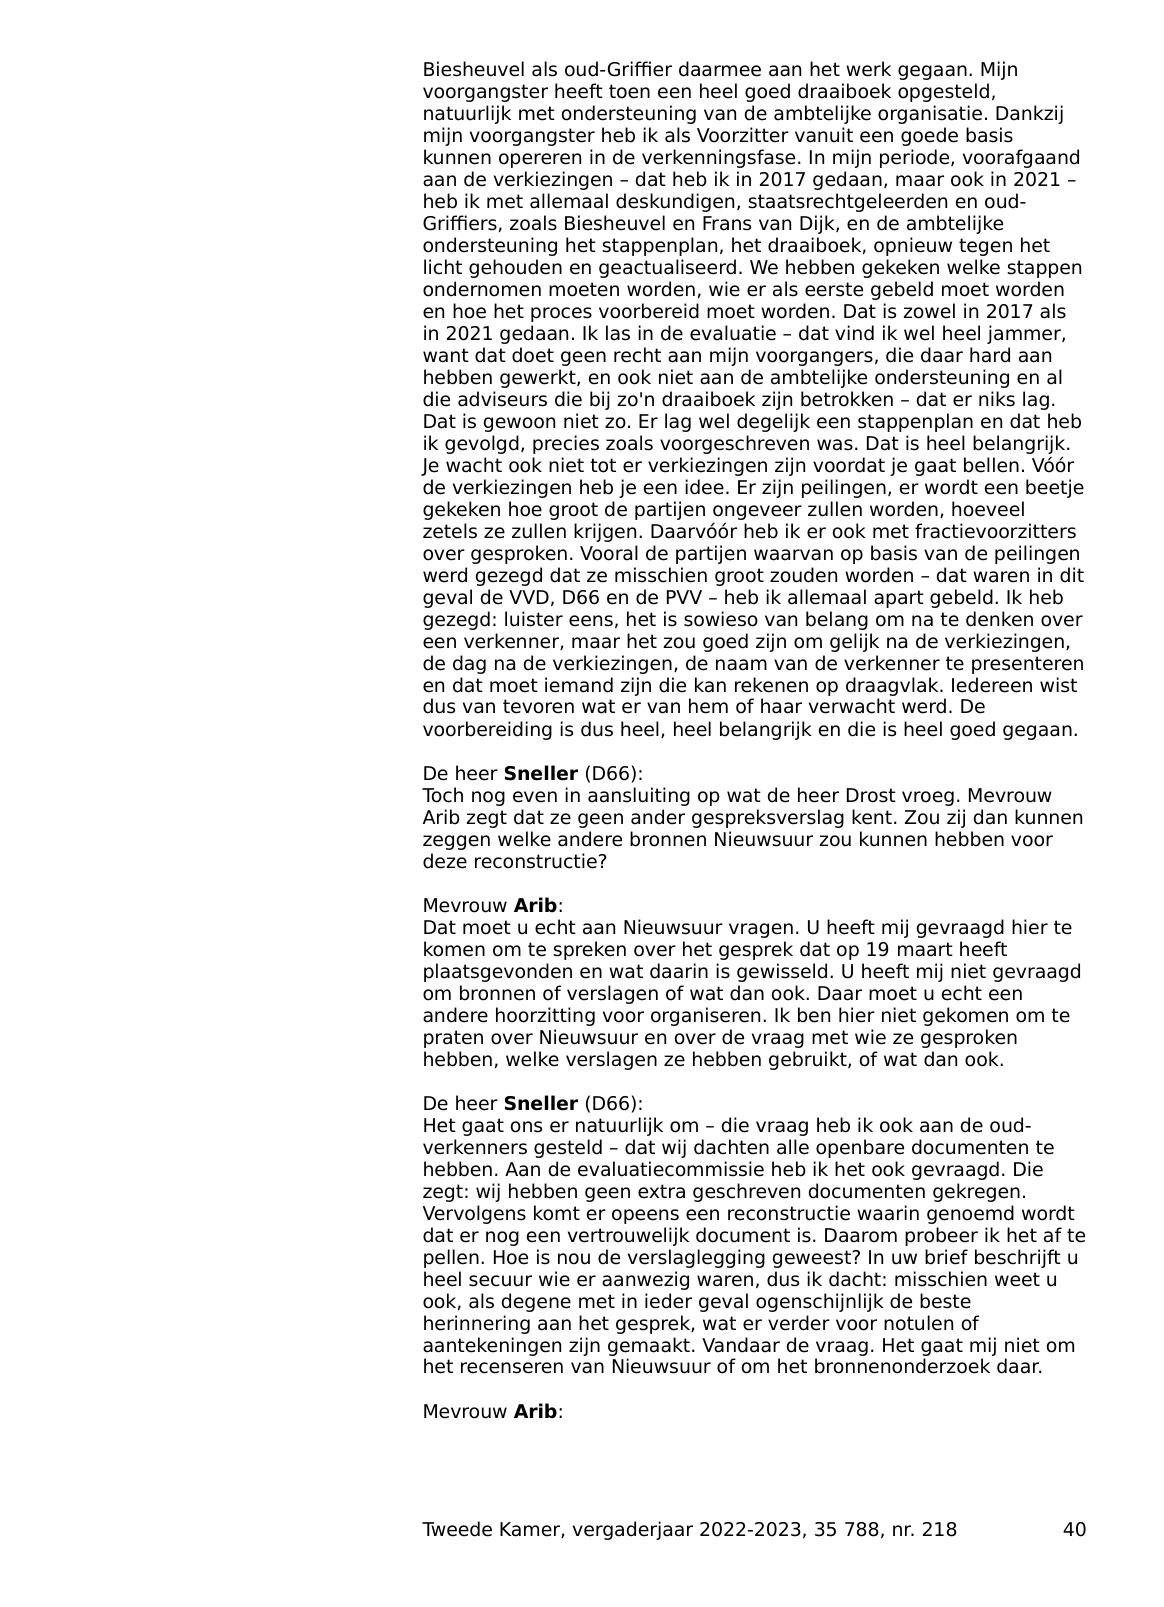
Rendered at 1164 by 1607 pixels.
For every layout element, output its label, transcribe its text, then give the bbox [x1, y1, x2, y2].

text Toch nog even in aansluiting op wat de heer Drost vroeg. Mevrouw Arib zegt dat ze geen ander gespreksverslag kent. Zou zij dan kunnen zeggen welke andere bronnen Nieuwsuur zou kunnen hebben voor deze reconstructie? [422, 784, 1087, 872]
text Biesheuvel als oud-Griffier daarmee aan het werk gegaan. Mijn voorgangster heeft toen een heel goed draaiboek opgesteld, natuurlijk met ondersteuning van de ambtelijke organisatie. Dankzij mijn voorgangster heb ik als Voorzitter vanuit een goede basis kunnen opereren in de verkenningsfase. In mijn periode, voorafgaand aan de verkiezingen – dat heb ik in 2017 gedaan, maar ook in 2021 – heb ik met allemaal deskundigen, staatsrechtgeleerden en oud-Griffiers, zoals Biesheuvel en Frans van Dijk, en de ambtelijke ondersteuning het stappenplan, het draaiboek, opnieuw tegen het licht gehouden en geactualiseerd. We hebben gekeken welke stappen ondernomen moeten worden, wie er als eerste gebeld moet worden en hoe het proces voorbereid moet worden. Dat is zowel in 2017 als in 2021 gedaan. Ik las in de evaluatie – dat vind ik wel heel jammer, want dat doet geen recht aan mijn voorgangers, die daar hard aan hebben gewerkt, en ook niet aan de ambtelijke ondersteuning en al die adviseurs die bij zo'n draaiboek zijn betrokken – dat er niks lag. Dat is gewoon niet zo. Er lag wel degelijk een stappenplan en dat heb ik gevolgd, precies zoals voorgeschreven was. Dat is heel belangrijk. [422, 59, 1087, 455]
text Dat moet u echt aan Nieuwsuur vragen. U heeft mij gevraagd hier te komen om te spreken over het gesprek dat op 19 maart heeft plaatsgevonden en wat daarin is gewisseld. U heeft mij niet gevraagd om bronnen of verslagen of wat dan ook. Daar moet u echt een andere hoorzitting voor organiseren. Ik ben hier niet gekomen om te praten over Nieuwsuur en over de vraag met wie ze gesproken hebben, welke verslagen ze hebben gebruikt, of wat dan ook. [422, 917, 1087, 1071]
text Mevrouw Arib: [422, 895, 1087, 917]
text De heer Sneller (D66): [422, 1093, 1087, 1115]
text Je wacht ook niet tot er verkiezingen zijn voordat je gaat bellen. Vóór de verkiezingen heb je een idee. Er zijn peilingen, er wordt een beetje gekeken hoe groot de partijen ongeveer zullen worden, hoeveel zetels ze zullen krijgen. Daarvóór heb ik er ook met fractievoorzitters over gesproken. Vooral de partijen waarvan op basis van de peilingen werd gezegd dat ze misschien groot zouden worden – dat waren in dit geval de VVD, D66 en de PVV – heb ik allemaal apart gebeld. Ik heb gezegd: luister eens, het is sowieso van belang om na te denken over een verkenner, maar het zou goed zijn om gelijk na de verkiezingen, de dag na de verkiezingen, de naam van de verkenner te presenteren en dat moet iemand zijn die kan rekenen op draagvlak. Iedereen wist dus van tevoren wat er van hem of haar verwacht werd. De voorbereiding is dus heel, heel belangrijk en die is heel goed gegaan. [422, 455, 1087, 740]
text De heer Sneller (D66): [422, 763, 1087, 784]
text Het gaat ons er natuurlijk om – die vraag heb ik ook aan de oud-verkenners gesteld – dat wij dachten alle openbare documenten te hebben. Aan de evaluatiecommissie heb ik het ook gevraagd. Die zegt: wij hebben geen extra geschreven documenten gekregen. Vervolgens komt er opeens een reconstructie waarin genoemd wordt dat er nog een vertrouwelijk document is. Daarom probeer ik het af te pellen. Hoe is nou de verslaglegging geweest? In uw brief beschrijft u heel secuur wie er aanwezig waren, dus ik dacht: misschien weet u ook, als degene met in ieder geval ogenschijnlijk de beste herinnering aan het gesprek, wat er verder voor notulen of aantekeningen zijn gemaakt. Vandaar de vraag. Het gaat mij niet om het recenseren van Nieuwsuur of om het bronnenonderzoek daar. [422, 1115, 1087, 1378]
text Mevrouw Arib: [422, 1401, 1087, 1423]
